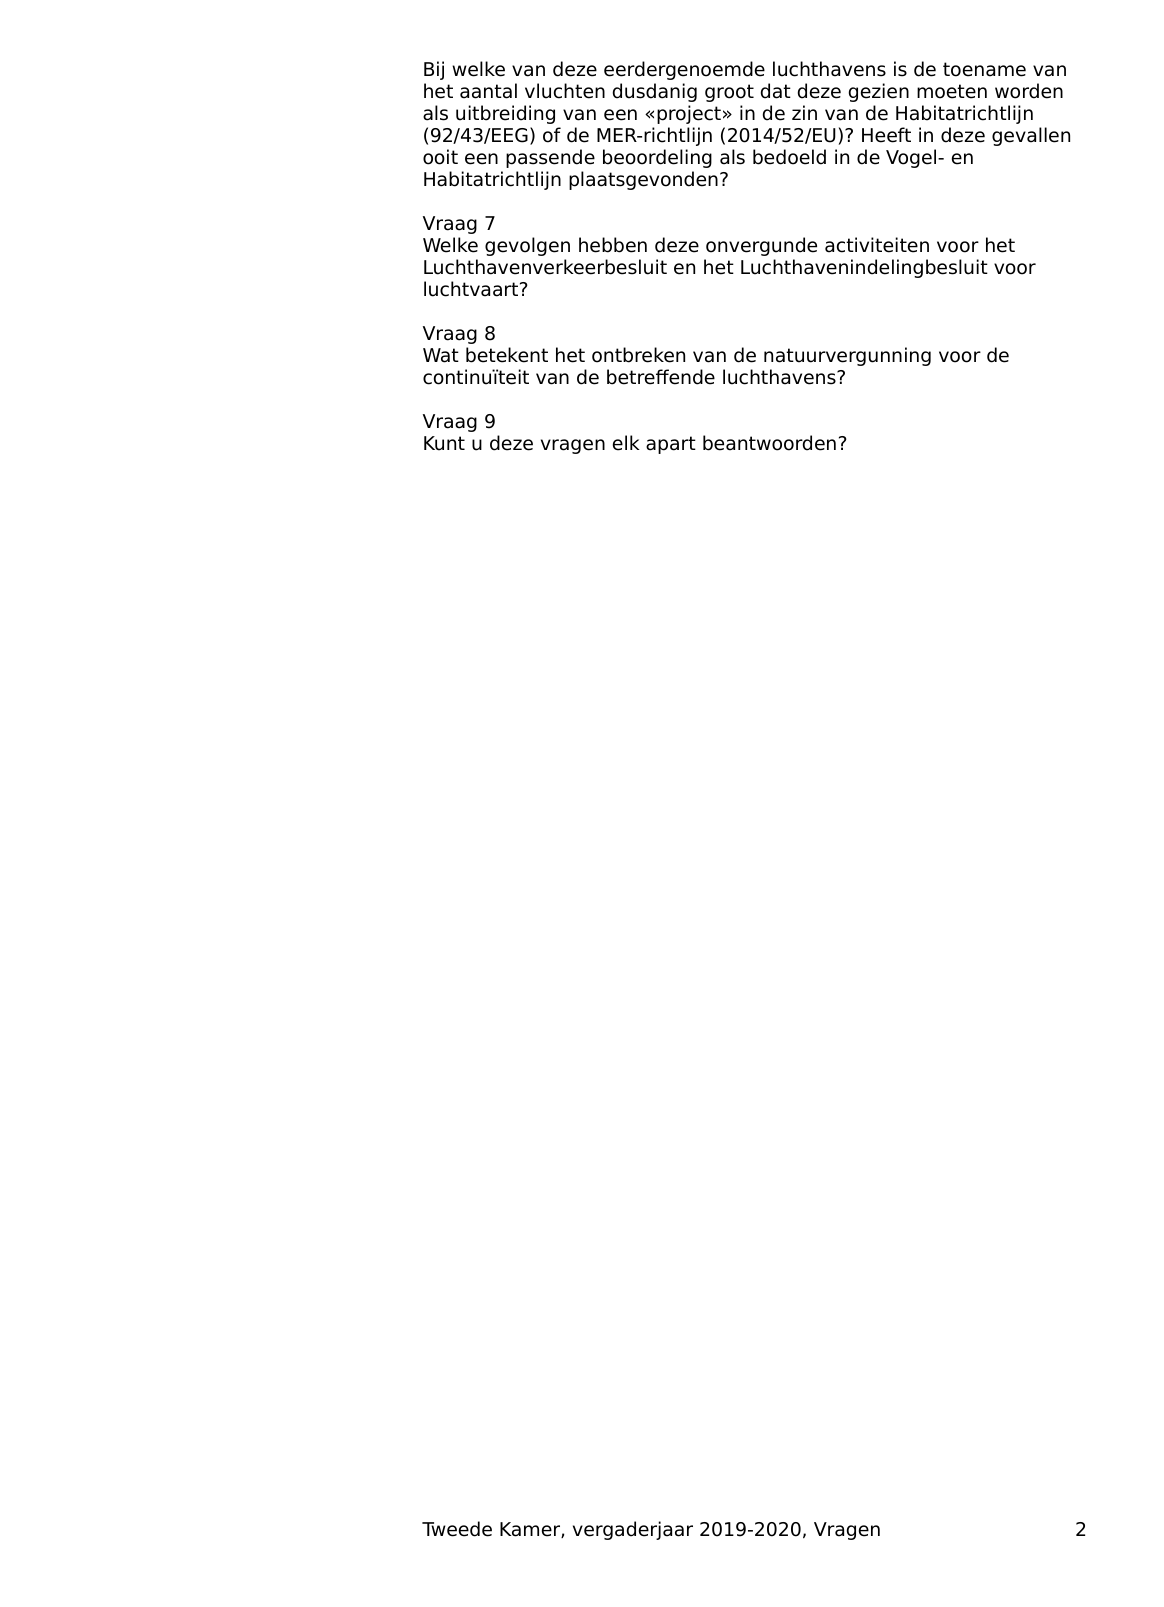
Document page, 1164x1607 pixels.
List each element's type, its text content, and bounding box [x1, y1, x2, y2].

text Vraag 8 [422, 323, 1087, 345]
text Wat betekent het ontbreken van de natuurvergunning voor de continuïteit van de betreffende luchthavens? [422, 345, 1087, 389]
text Vraag 7 [422, 213, 1087, 235]
text Welke gevolgen hebben deze onvergunde activiteiten voor het Luchthavenverkeerbesluit en het Luchthavenindelingbesluit voor luchtvaart? [422, 235, 1087, 301]
text Bij welke van deze eerdergenoemde luchthavens is de toename van het aantal vluchten dusdanig groot dat deze gezien moeten worden als uitbreiding van een «project» in de zin van de Habitatrichtlijn (92/43/EEG) of de MER-richtlijn (2014/52/EU)? Heeft in deze gevallen ooit een passende beoordeling als bedoeld in de Vogel- en Habitatrichtlijn plaatsgevonden? [422, 59, 1087, 191]
text Kunt u deze vragen elk apart beantwoorden? [422, 433, 1087, 455]
text Vraag 9 [422, 411, 1087, 433]
